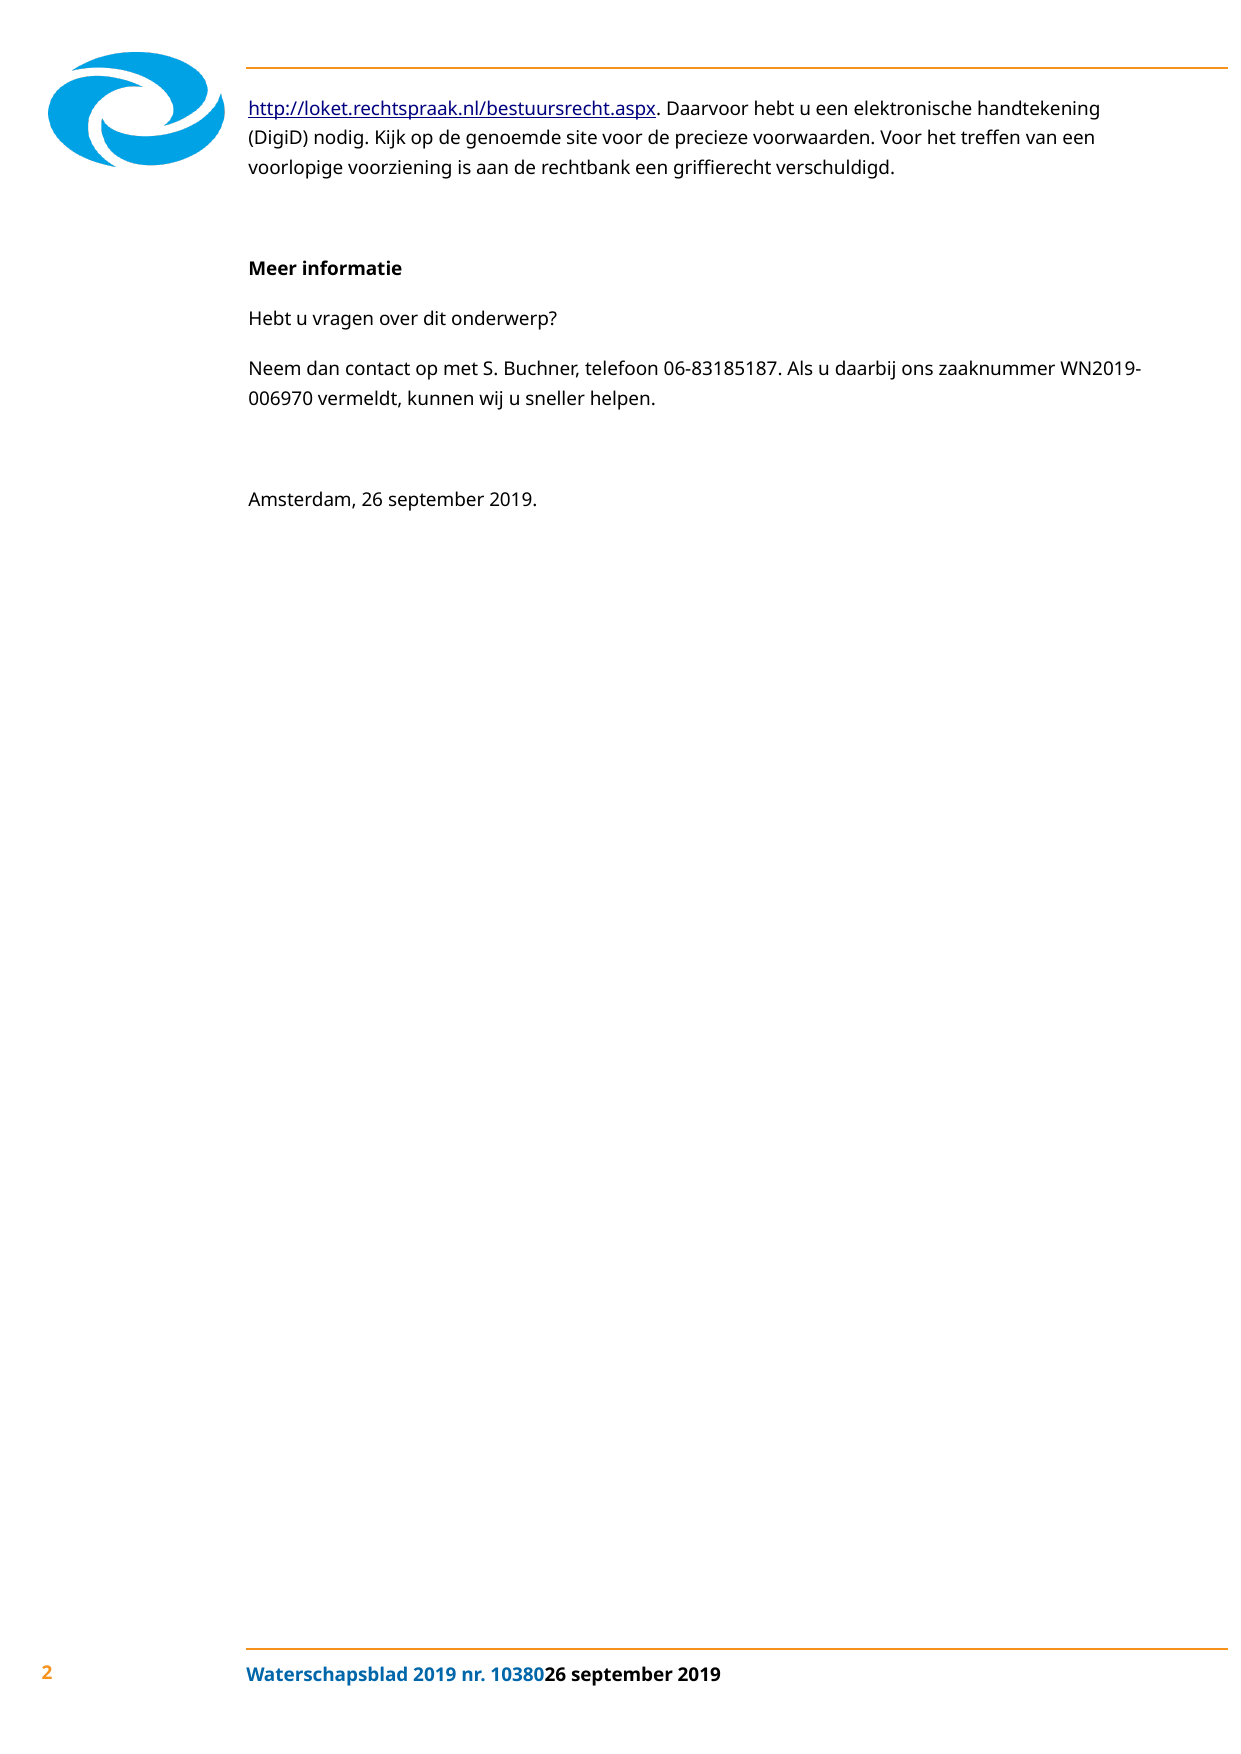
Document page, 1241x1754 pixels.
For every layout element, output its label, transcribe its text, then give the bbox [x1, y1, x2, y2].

picture [41, 47, 231, 172]
text Meer informatie [248, 255, 1152, 281]
text http://loket.rechtspraak.nl/bestuursrecht.aspx. Daarvoor hebt u een elektronische handtekening (DigiD) nodig. Kijk op de genoemde site voor de precieze voorwaarden. Voor het treffen van een voorlopige voorziening is aan de rechtbank een griffierecht verschuldigd. [248, 95, 1152, 180]
text Amsterdam, 26 september 2019. [248, 486, 1152, 512]
text Hebt u vragen over dit onderwerp? [248, 305, 1152, 331]
text Neem dan contact op met S. Buchner, telefoon 06-83185187. Als u daarbij ons zaaknummer WN2019-006970 vermeldt, kunnen wij u sneller helpen. [248, 356, 1152, 411]
